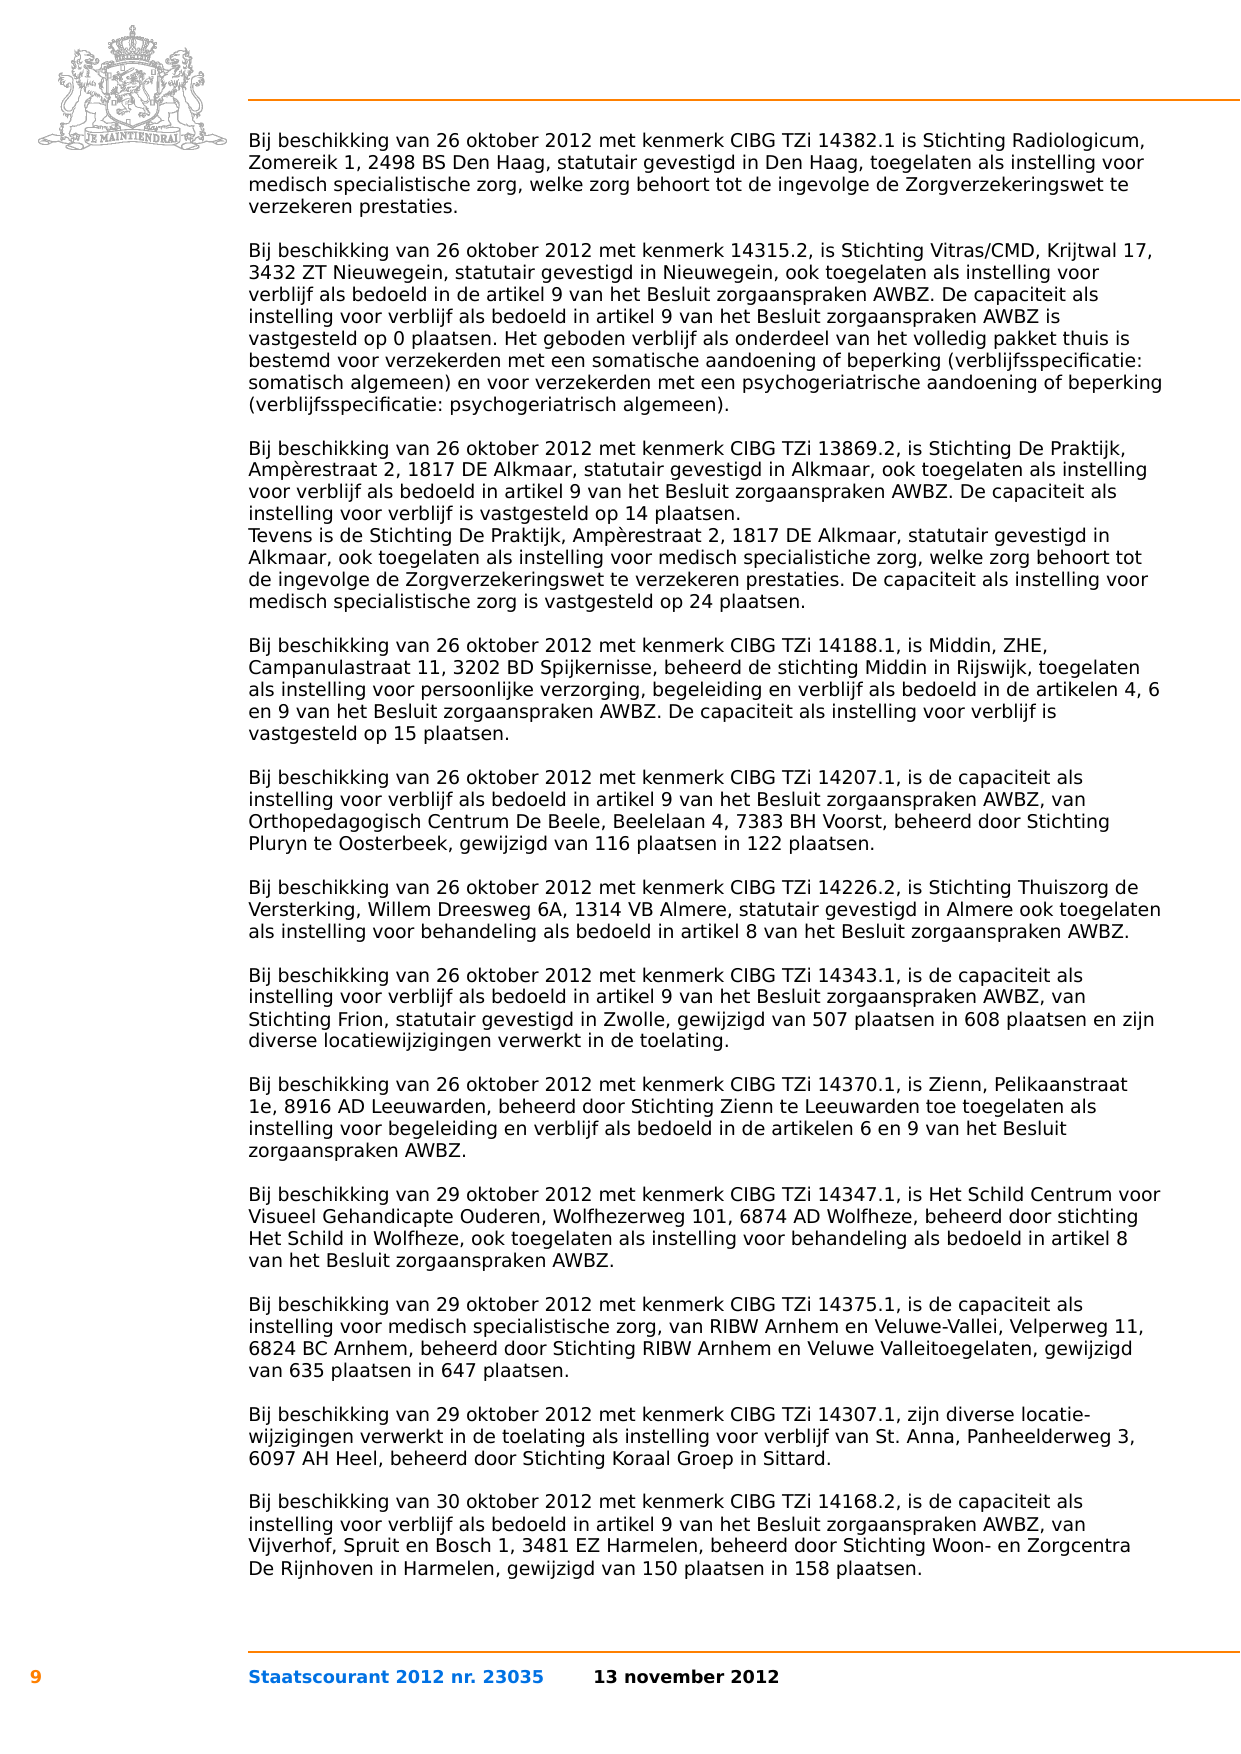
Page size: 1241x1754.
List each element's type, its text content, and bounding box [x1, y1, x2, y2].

text Bij beschikking van 26 oktober 2012 met kenmerk 14315.2, is Stichting Vitras/CMD, Krijtwal 17, 3432 ZT Nieuwegein, statutair gevestigd in Nieuwegein, ook toegelaten als instelling voor verblijf als bedoeld in de artikel 9 van het Besluit zorgaanspraken AWBZ. De capaciteit als instelling voor verblijf als bedoeld in artikel 9 van het Besluit zorgaanspraken AWBZ is vastgesteld op 0 plaatsen. Het geboden verblijf als onderdeel van het volledig pakket thuis is bestemd voor verzekerden met een somatische aandoening of beperking (verblijfsspecificatie: somatisch algemeen) en voor verzekerden met een psychogeriatrische aandoening of beperking (verblijfsspecificatie: psychogeriatrisch algemeen). [248, 240, 1163, 416]
text Bij beschikking van 30 oktober 2012 met kenmerk CIBG TZi 14168.2, is de capaciteit als instelling voor verblijf als bedoeld in artikel 9 van het Besluit zorgaanspraken AWBZ, van Vijverhof, Spruit en Bosch 1, 3481 EZ Harmelen, beheerd door Stichting Woon- en Zorgcentra De Rijnhoven in Harmelen, gewijzigd van 150 plaatsen in 158 plaatsen. [248, 1491, 1163, 1579]
text Bij beschikking van 26 oktober 2012 met kenmerk CIBG TZi 14370.1, is Zienn, Pelikaanstraat 1e, 8916 AD Leeuwarden, beheerd door Stichting Zienn te Leeuwarden toe toegelaten als instelling voor begeleiding en verblijf als bedoeld in de artikelen 6 en 9 van het Besluit zorgaanspraken AWBZ. [248, 1074, 1163, 1162]
text Bij beschikking van 29 oktober 2012 met kenmerk CIBG TZi 14375.1, is de capaciteit als instelling voor medisch specialistische zorg, van RIBW Arnhem en Veluwe-Vallei, Velperweg 11, 6824 BC Arnhem, beheerd door Stichting RIBW Arnhem en Veluwe Valleitoegelaten, gewijzigd van 635 plaatsen in 647 plaatsen. [248, 1294, 1163, 1382]
text Bij beschikking van 29 oktober 2012 met kenmerk CIBG TZi 14307.1, zijn diverse locatie-wijzigingen verwerkt in de toelating als instelling voor verblijf van St. Anna, Panheelderweg 3, 6097 AH Heel, beheerd door Stichting Koraal Groep in Sittard. [248, 1404, 1163, 1469]
text Tevens is de Stichting De Praktijk, Ampèrestraat 2, 1817 DE Alkmaar, statutair gevestigd in Alkmaar, ook toegelaten als instelling voor medisch specialistiche zorg, welke zorg behoort tot de ingevolge de Zorgverzekeringswet te verzekeren prestaties. De capaciteit als instelling voor medisch specialistische zorg is vastgesteld op 24 plaatsen. [248, 525, 1163, 613]
text Bij beschikking van 26 oktober 2012 met kenmerk CIBG TZi 14207.1, is de capaciteit als instelling voor verblijf als bedoeld in artikel 9 van het Besluit zorgaanspraken AWBZ, van Orthopedagogisch Centrum De Beele, Beelelaan 4, 7383 BH Voorst, beheerd door Stichting Pluryn te Oosterbeek, gewijzigd van 116 plaatsen in 122 plaatsen. [248, 767, 1163, 855]
text Bij beschikking van 26 oktober 2012 met kenmerk CIBG TZi 14226.2, is Stichting Thuiszorg de Versterking, Willem Dreesweg 6A, 1314 VB Almere, statutair gevestigd in Almere ook toegelaten als instelling voor behandeling als bedoeld in artikel 8 van het Besluit zorgaanspraken AWBZ. [248, 877, 1163, 943]
text Bij beschikking van 29 oktober 2012 met kenmerk CIBG TZi 14347.1, is Het Schild Centrum voor Visueel Gehandicapte Ouderen, Wolfhezerweg 101, 6874 AD Wolfheze, beheerd door stichting Het Schild in Wolfheze, ook toegelaten als instelling voor behandeling als bedoeld in artikel 8 van het Besluit zorgaanspraken AWBZ. [248, 1184, 1163, 1272]
text Bij beschikking van 26 oktober 2012 met kenmerk CIBG TZi 14188.1, is Middin, ZHE, Campanulastraat 11, 3202 BD Spijkernisse, beheerd de stichting Middin in Rijswijk, toegelaten als instelling voor persoonlijke verzorging, begeleiding en verblijf als bedoeld in de artikelen 4, 6 en 9 van het Besluit zorgaanspraken AWBZ. De capaciteit als instelling voor verblijf is vastgesteld op 15 plaatsen. [248, 635, 1163, 745]
text Bij beschikking van 26 oktober 2012 met kenmerk CIBG TZi 14382.1 is Stichting Radiologicum, Zomereik 1, 2498 BS Den Haag, statutair gevestigd in Den Haag, toegelaten als instelling voor medisch specialistische zorg, welke zorg behoort tot de ingevolge de Zorgverzekeringswet te verzekeren prestaties. [248, 130, 1163, 218]
text Bij beschikking van 26 oktober 2012 met kenmerk CIBG TZi 14343.1, is de capaciteit als instelling voor verblijf als bedoeld in artikel 9 van het Besluit zorgaanspraken AWBZ, van Stichting Frion, statutair gevestigd in Zwolle, gewijzigd van 507 plaatsen in 608 plaatsen en zijn diverse locatiewijzigingen verwerkt in de toelating. [248, 964, 1163, 1052]
picture [38, 25, 227, 150]
text Bij beschikking van 26 oktober 2012 met kenmerk CIBG TZi 13869.2, is Stichting De Praktijk, Ampèrestraat 2, 1817 DE Alkmaar, statutair gevestigd in Alkmaar, ook toegelaten als instelling voor verblijf als bedoeld in artikel 9 van het Besluit zorgaanspraken AWBZ. De capaciteit als instelling voor verblijf is vastgesteld op 14 plaatsen. [248, 437, 1163, 525]
